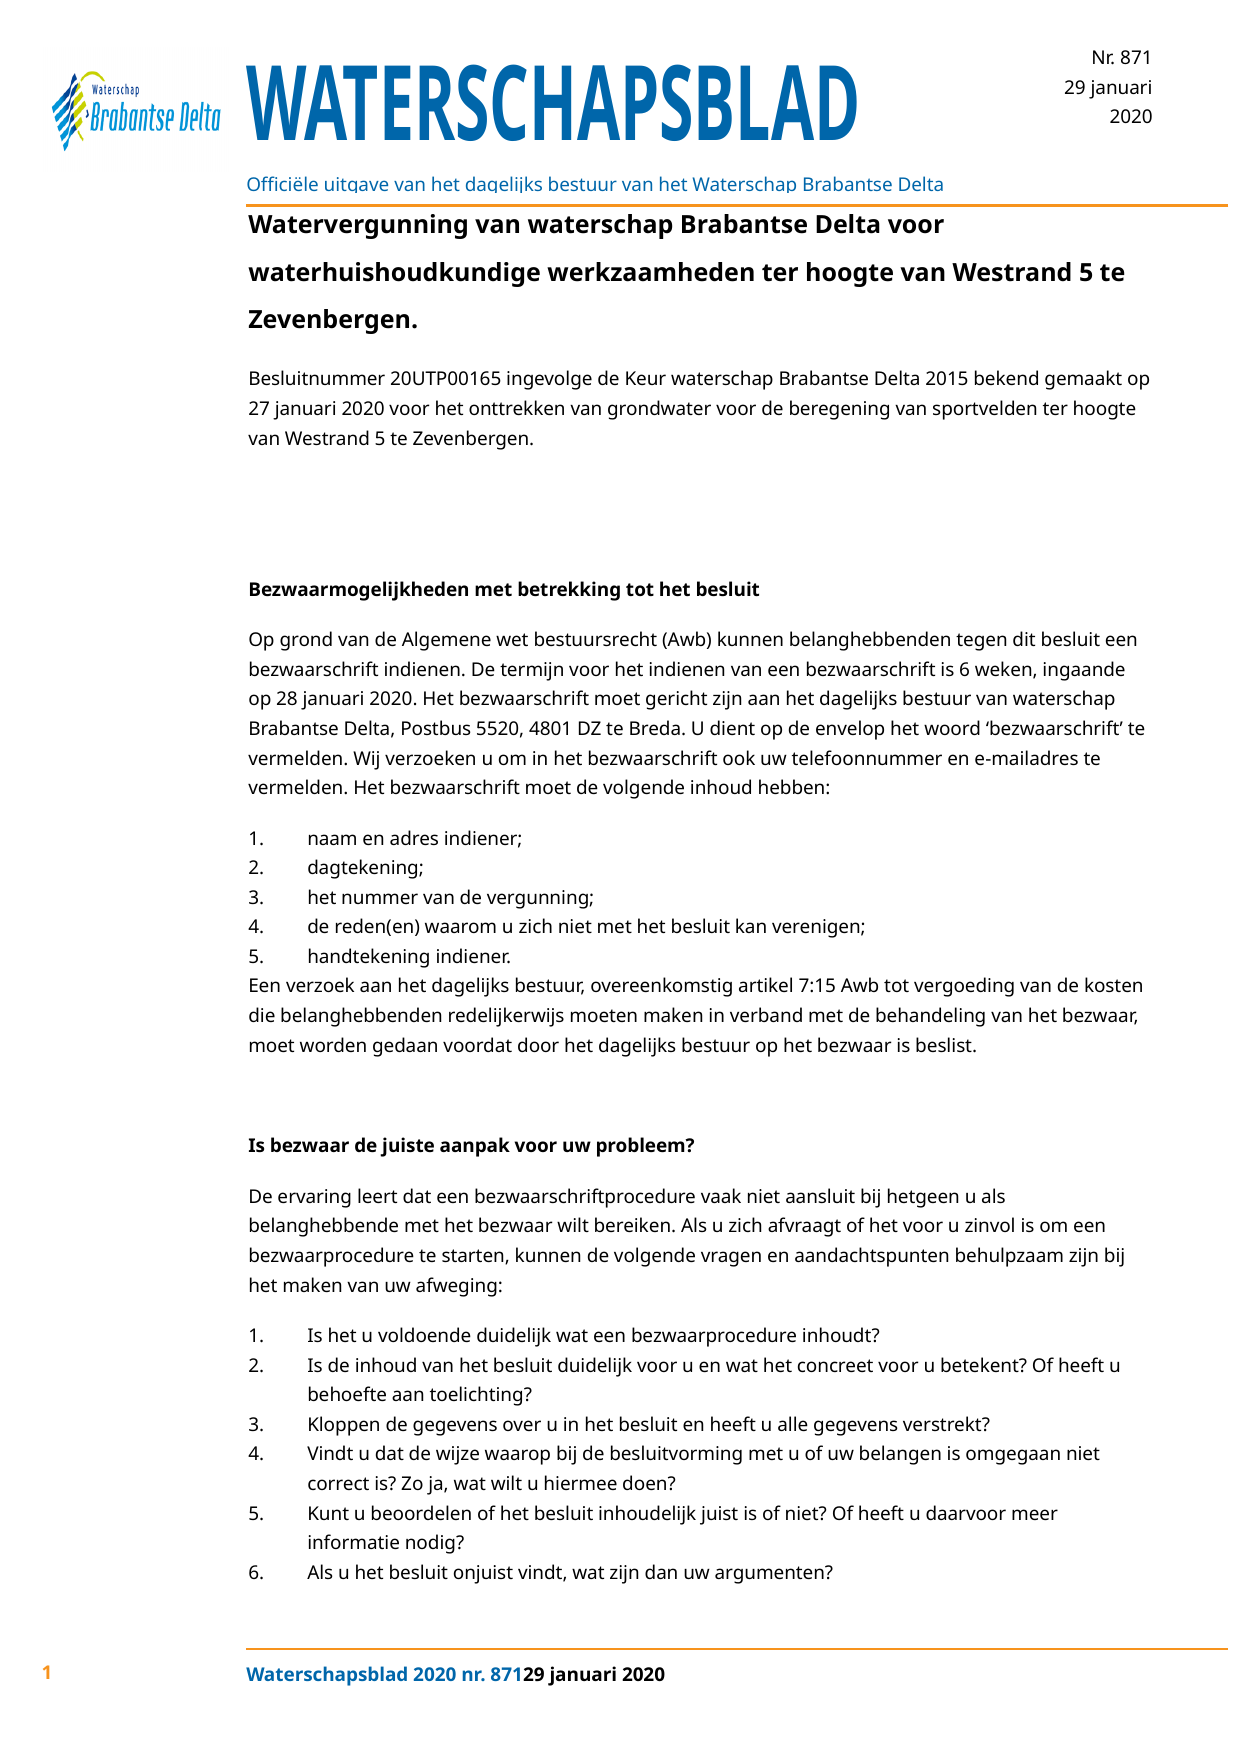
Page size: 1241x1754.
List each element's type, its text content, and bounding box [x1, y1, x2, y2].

list handtekening indiener. [248, 943, 1152, 969]
list naam en adres indiener; [248, 825, 1152, 850]
picture [41, 47, 231, 172]
list dagtekening; [248, 854, 1152, 880]
text De ervaring leert dat een bezwaarschriftprocedure vaak niet aansluit bij hetgeen u als belanghebbende met het bezwaar wilt bereiken. Als u zich afvraagt of het voor u zinvol is om een bezwaarprocedure te starten, kunnen de volgende vragen en aandachtspunten behulpzaam zijn bij het maken van uw afweging: [248, 1183, 1152, 1297]
list Is de inhoud van het besluit duidelijk voor u en wat het concreet voor u betekent? Of heeft u behoefte aan toelichting? [248, 1352, 1152, 1407]
text Op grond van de Algemene wet bestuursrecht (Awb) kunnen belanghebbenden tegen dit besluit een bezwaarschrift indienen. De termijn voor het indienen van een bezwaarschrift is 6 weken, ingaande op 28 januari 2020. Het bezwaarschrift moet gericht zijn aan het dagelijks bestuur van waterschap Brabantse Delta, Postbus 5520, 4801 DZ te Breda. U dient op de envelop het woord ‘bezwaarschrift’ te vermelden. Wij verzoeken u om in het bezwaarschrift ook uw telefoonnummer en e‑mailadres te vermelden. Het bezwaarschrift moet de volgende inhoud hebben: [248, 626, 1152, 800]
text Een verzoek aan het dagelijks bestuur, overeenkomstig artikel 7:15 Awb tot vergoeding van de kosten die belanghebbenden redelijkerwijs moeten maken in verband met de behandeling van het bezwaar, moet worden gedaan voordat door het dagelijks bestuur op het bezwaar is beslist. [248, 973, 1152, 1057]
text Bezwaarmogelijkheden met betrekking tot het besluit [248, 576, 1152, 602]
list Is het u voldoende duidelijk wat een bezwaarprocedure inhoudt? [248, 1322, 1152, 1348]
list de reden(en) waarom u zich niet met het besluit kan verenigen; [248, 913, 1152, 939]
list het nummer van de vergunning; [248, 884, 1152, 909]
text Is bezwaar de juiste aanpak voor uw probleem? [248, 1133, 1152, 1158]
text Watervergunning van waterschap Brabantse Delta voor waterhuishoudkundige werkzaamheden ter hoogte van Westrand 5 te Zevenbergen. [248, 207, 1152, 336]
list Vindt u dat de wijze waarop bij de besluitvorming met u of uw belangen is omgegaan niet correct is? Zo ja, wat wilt u hiermee doen? [248, 1441, 1152, 1496]
list Als u het besluit onjuist vindt, wat zijn dan uw argumenten? [248, 1559, 1152, 1584]
text Besluitnummer 20UTP00165 ingevolge de Keur waterschap Brabantse Delta 2015 bekend gemaakt op 27 januari 2020 voor het onttrekken van grondwater voor de beregening van sportvelden ter hoogte van Westrand 5 te Zevenbergen. [248, 366, 1152, 450]
list Kunt u beoordelen of het besluit inhoudelijk juist is of niet? Of heeft u daarvoor meer informatie nodig? [248, 1500, 1152, 1555]
list Kloppen de gegevens over u in het besluit en heeft u alle gegevens verstrekt? [248, 1411, 1152, 1437]
